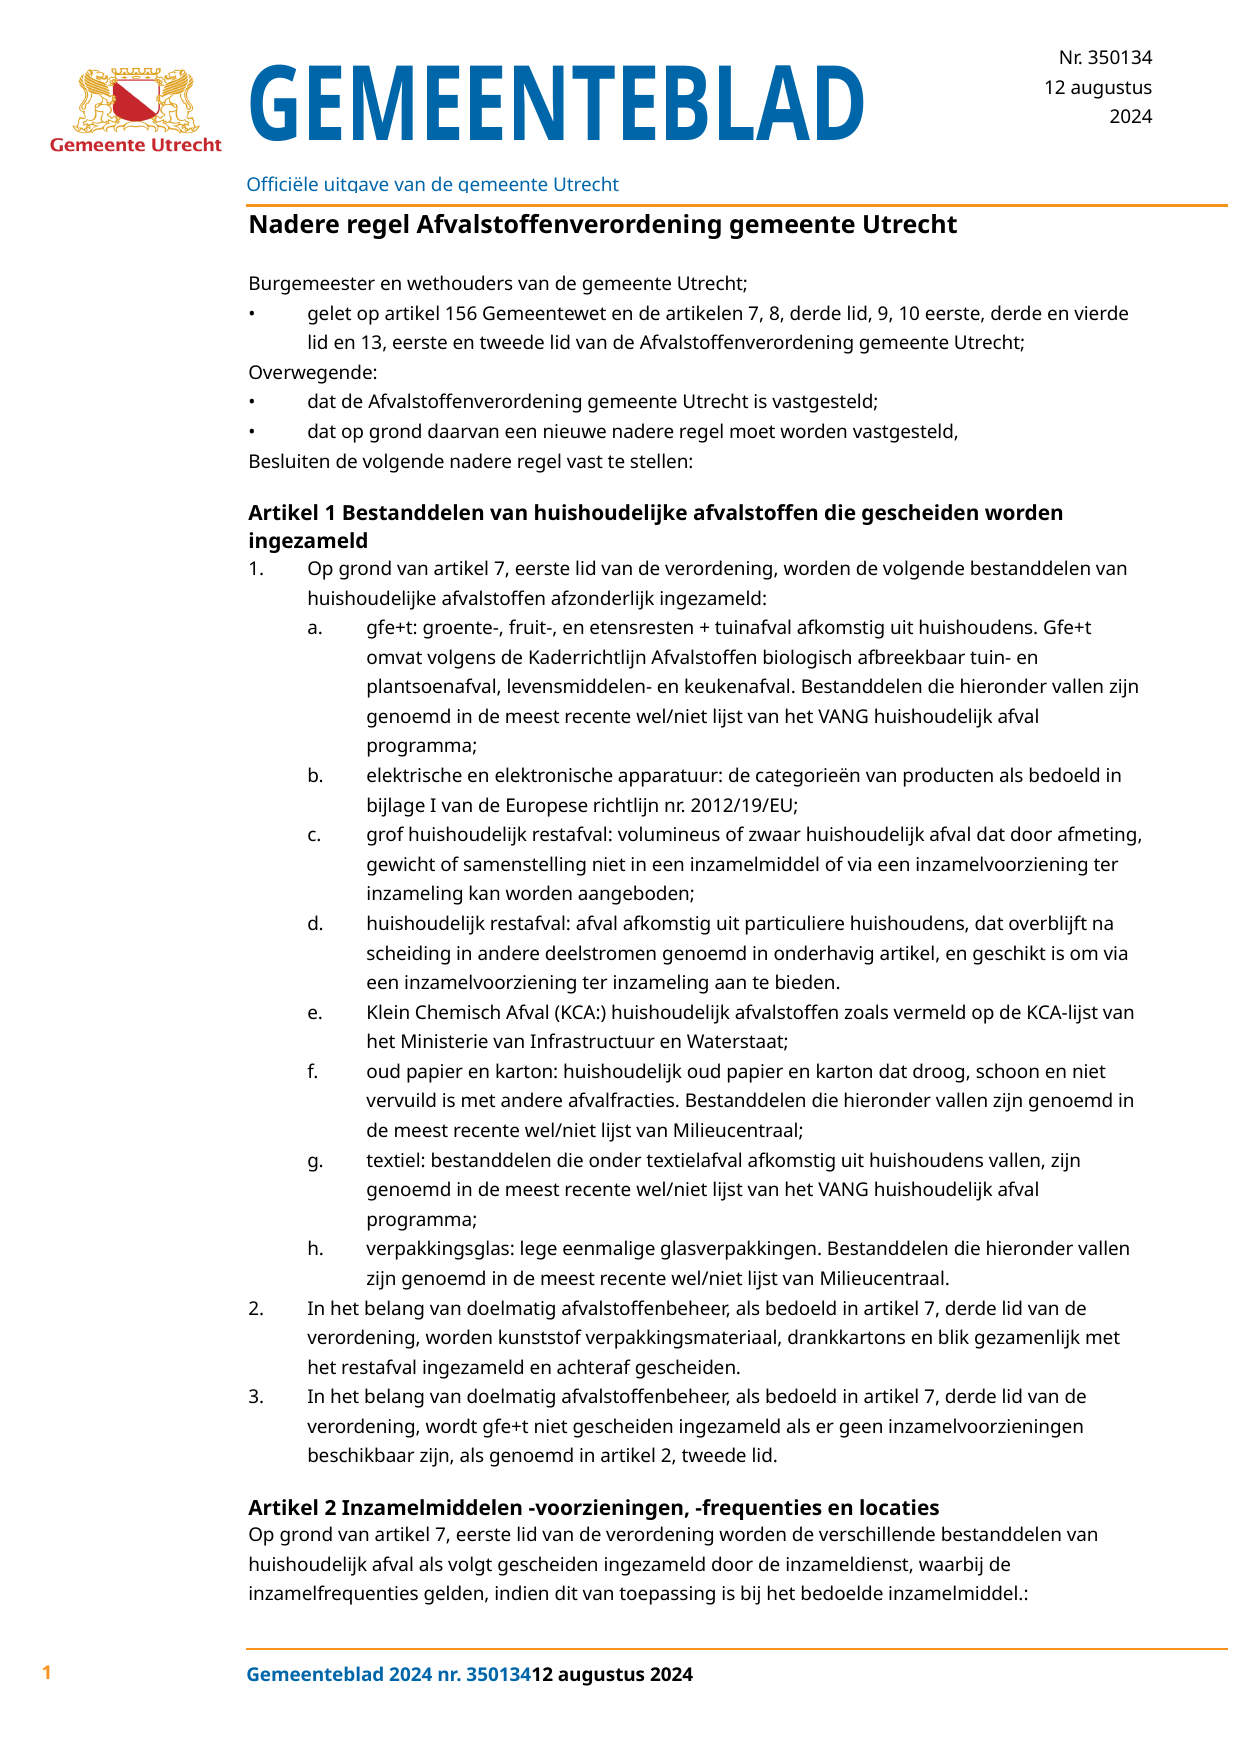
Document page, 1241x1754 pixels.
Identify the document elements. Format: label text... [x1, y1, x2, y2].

list elektrische en elektronische apparatuur: de categorieën van producten als bedoeld in bijlage I van de Europese richtlijn nr. 2012/19/EU; [307, 762, 1152, 817]
list verpakkingsglas: lege eenmalige glasverpakkingen. Bestanddelen die hieronder vallen zijn genoemd in de meest recente wel/niet lijst van Milieucentraal. [307, 1236, 1152, 1291]
text Nadere regel Afvalstoffenverordening gemeente Utrecht [248, 207, 1152, 241]
list oud papier en karton: huishoudelijk oud papier en karton dat droog, schoon en niet vervuild is met andere afvalfracties. Bestanddelen die hieronder vallen zijn genoemd in de meest recente wel/niet lijst van Milieucentraal; [307, 1058, 1152, 1143]
list Op grond van artikel 7, eerste lid van de verordening, worden de volgende bestanddelen van huishoudelijke afvalstoffen afzonderlijk ingezameld: [248, 555, 1152, 610]
text Artikel 1 Bestanddelen van huishoudelijke afvalstoffen die gescheiden worden ingezameld [248, 498, 1152, 555]
text Besluiten de volgende nadere regel vast te stellen: [248, 448, 1152, 473]
text Artikel 2 Inzamelmiddelen -voorzieningen, -frequenties en locaties [248, 1493, 1152, 1521]
list textiel: bestanddelen die onder textielafval afkomstig uit huishoudens vallen, zijn genoemd in de meest recente wel/niet lijst van het VANG huishoudelijk afval programma; [307, 1147, 1152, 1232]
list In het belang van doelmatig afvalstoffenbeheer, als bedoeld in artikel 7, derde lid van de verordening, wordt gfe+t niet gescheiden ingezameld als er geen inzamelvoorzieningen beschikbaar zijn, als genoemd in artikel 2, tweede lid. [248, 1383, 1152, 1468]
text Op grond van artikel 7, eerste lid van de verordening worden de verschillende bestanddelen van huishoudelijk afval als volgt gescheiden ingezameld door de inzameldienst, waarbij de inzamelfrequenties gelden, indien dit van toepassing is bij het bedoelde inzamelmiddel.: [248, 1521, 1152, 1606]
text Overwegende: [248, 359, 1152, 385]
list In het belang van doelmatig afvalstoffenbeheer, als bedoeld in artikel 7, derde lid van de verordening, worden kunststof verpakkingsmateriaal, drankkartons en blik gezamenlijk met het restafval ingezameld en achteraf gescheiden. [248, 1295, 1152, 1379]
list grof huishoudelijk restafval: volumineus of zwaar huishoudelijk afval dat door afmeting, gewicht of samenstelling niet in een inzamelmiddel of via een inzamelvoorziening ter inzameling kan worden aangeboden; [307, 821, 1152, 906]
list dat op grond daarvan een nieuwe nadere regel moet worden vastgesteld, [248, 418, 1152, 444]
list huishoudelijk restafval: afval afkomstig uit particuliere huishoudens, dat overblijft na scheiding in andere deelstromen genoemd in onderhavig artikel, en geschikt is om via een inzamelvoorziening ter inzameling aan te bieden. [307, 910, 1152, 995]
text Burgemeester en wethouders van de gemeente Utrecht; [248, 270, 1152, 296]
picture [41, 47, 231, 172]
list Klein Chemisch Afval (KCA:) huishoudelijk afvalstoffen zoals vermeld op de KCA-lijst van het Ministerie van Infrastructuur en Waterstaat; [307, 999, 1152, 1054]
list gfe+t: groente-, fruit-, en etensresten + tuinafval afkomstig uit huishoudens. Gfe+t omvat volgens de Kaderrichtlijn Afvalstoffen biologisch afbreekbaar tuin- en plantsoenafval, levensmiddelen- en keukenafval. Bestanddelen die hieronder vallen zijn genoemd in de meest recente wel/niet lijst van het VANG huishoudelijk afval programma; [307, 614, 1152, 758]
list dat de Afvalstoffenverordening gemeente Utrecht is vastgesteld; [248, 389, 1152, 414]
list gelet op artikel 156 Gemeentewet en de artikelen 7, 8, derde lid, 9, 10 eerste, derde en vierde lid en 13, eerste en tweede lid van de Afvalstoffenverordening gemeente Utrecht; [248, 300, 1152, 355]
